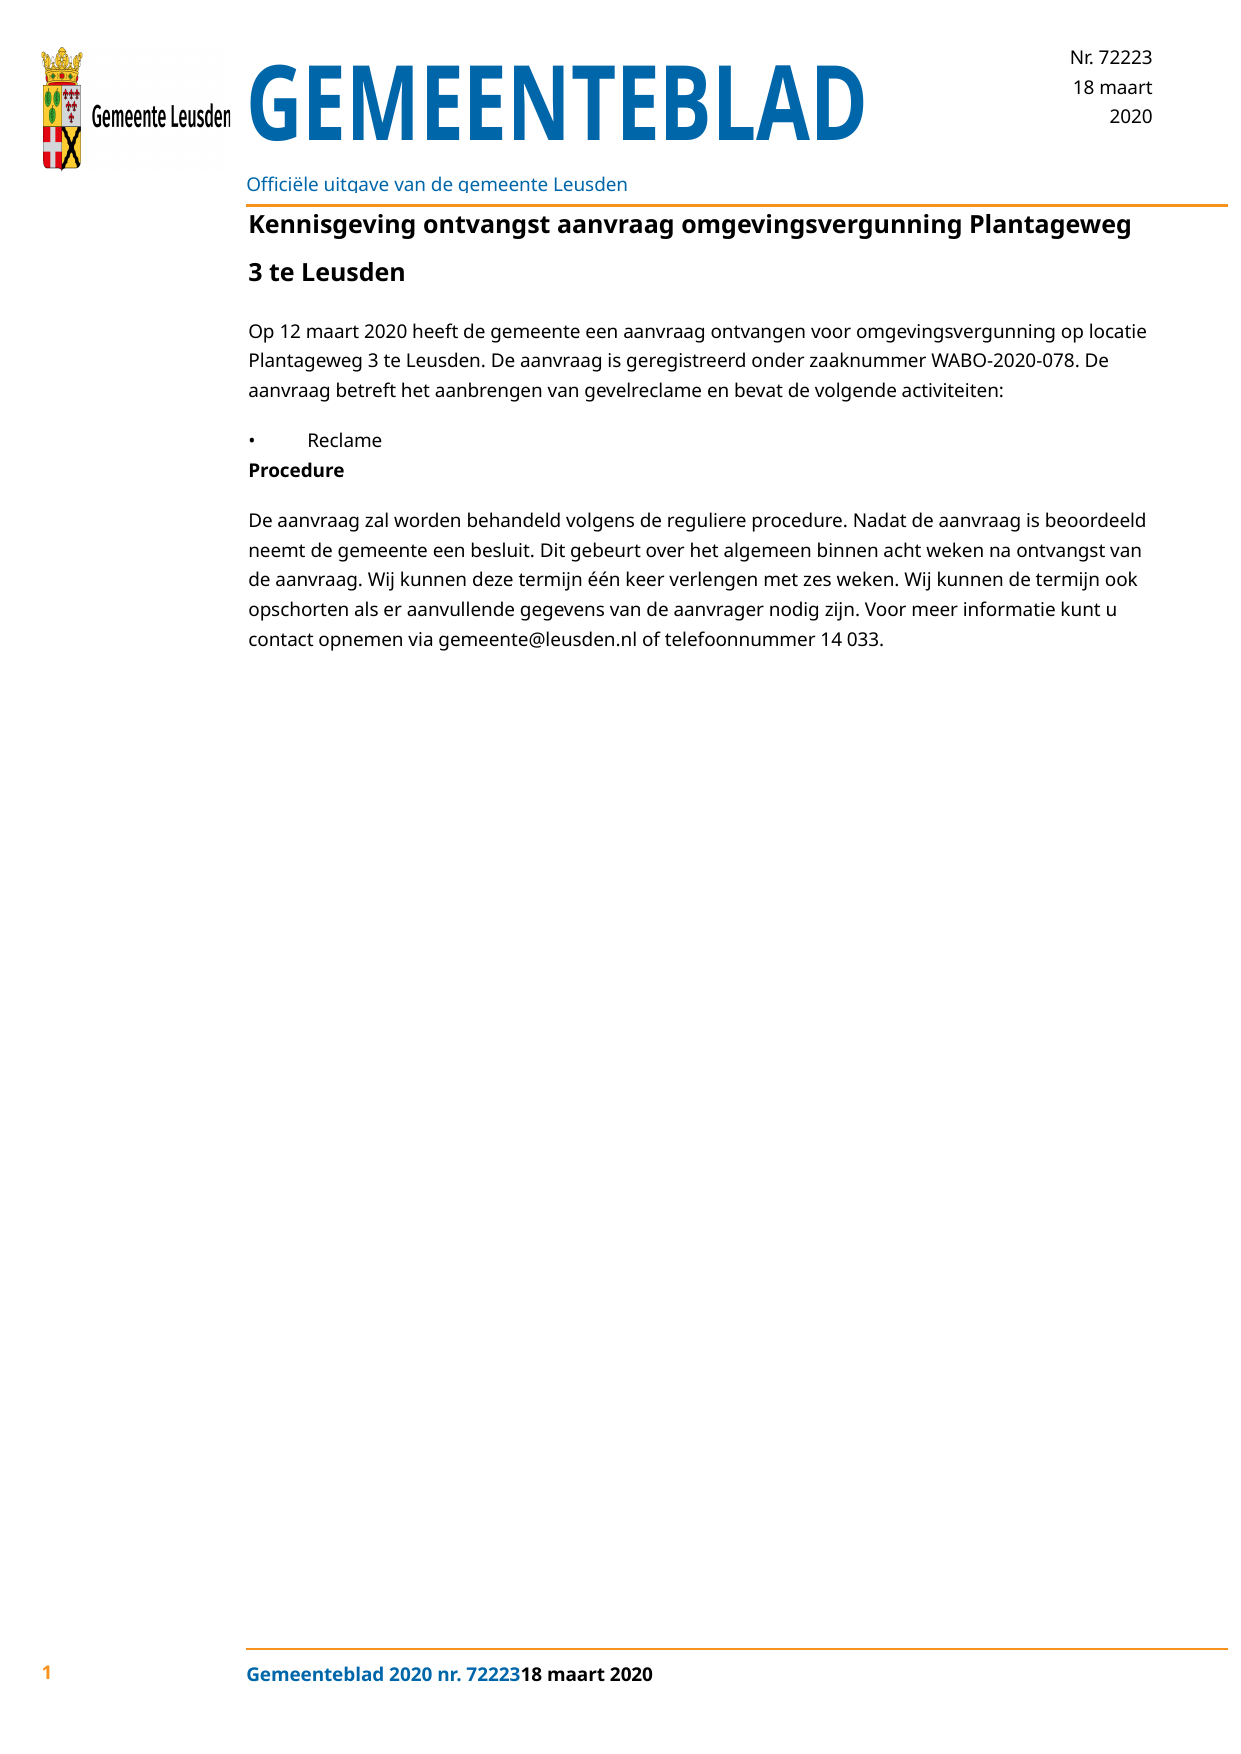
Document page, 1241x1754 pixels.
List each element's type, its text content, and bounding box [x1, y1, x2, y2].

text Kennisgeving ontvangst aanvraag omgevingsvergunning Plantageweg 3 te Leusden [248, 207, 1152, 288]
text Procedure [248, 457, 1152, 483]
picture [41, 47, 231, 172]
list Reclame [248, 427, 1152, 453]
text De aanvraag zal worden behandeld volgens de reguliere procedure. Nadat de aanvraag is beoordeeld neemt de gemeente een besluit. Dit gebeurt over het algemeen binnen acht weken na ontvangst van de aanvraag. Wij kunnen deze termijn één keer verlengen met zes weken. Wij kunnen de termijn ook opschorten als er aanvullende gegevens van de aanvrager nodig zijn. Voor meer informatie kunt u contact opnemen via gemeente@leusden.nl of telefoonnummer 14 033. [248, 507, 1152, 652]
text Op 12 maart 2020 heeft de gemeente een aanvraag ontvangen voor omgevingsvergunning op locatie Plantageweg 3 te Leusden. De aanvraag is geregistreerd onder zaaknummer WABO-2020-078. De aanvraag betreft het aanbrengen van gevelreclame en bevat de volgende activiteiten: [248, 318, 1152, 403]
